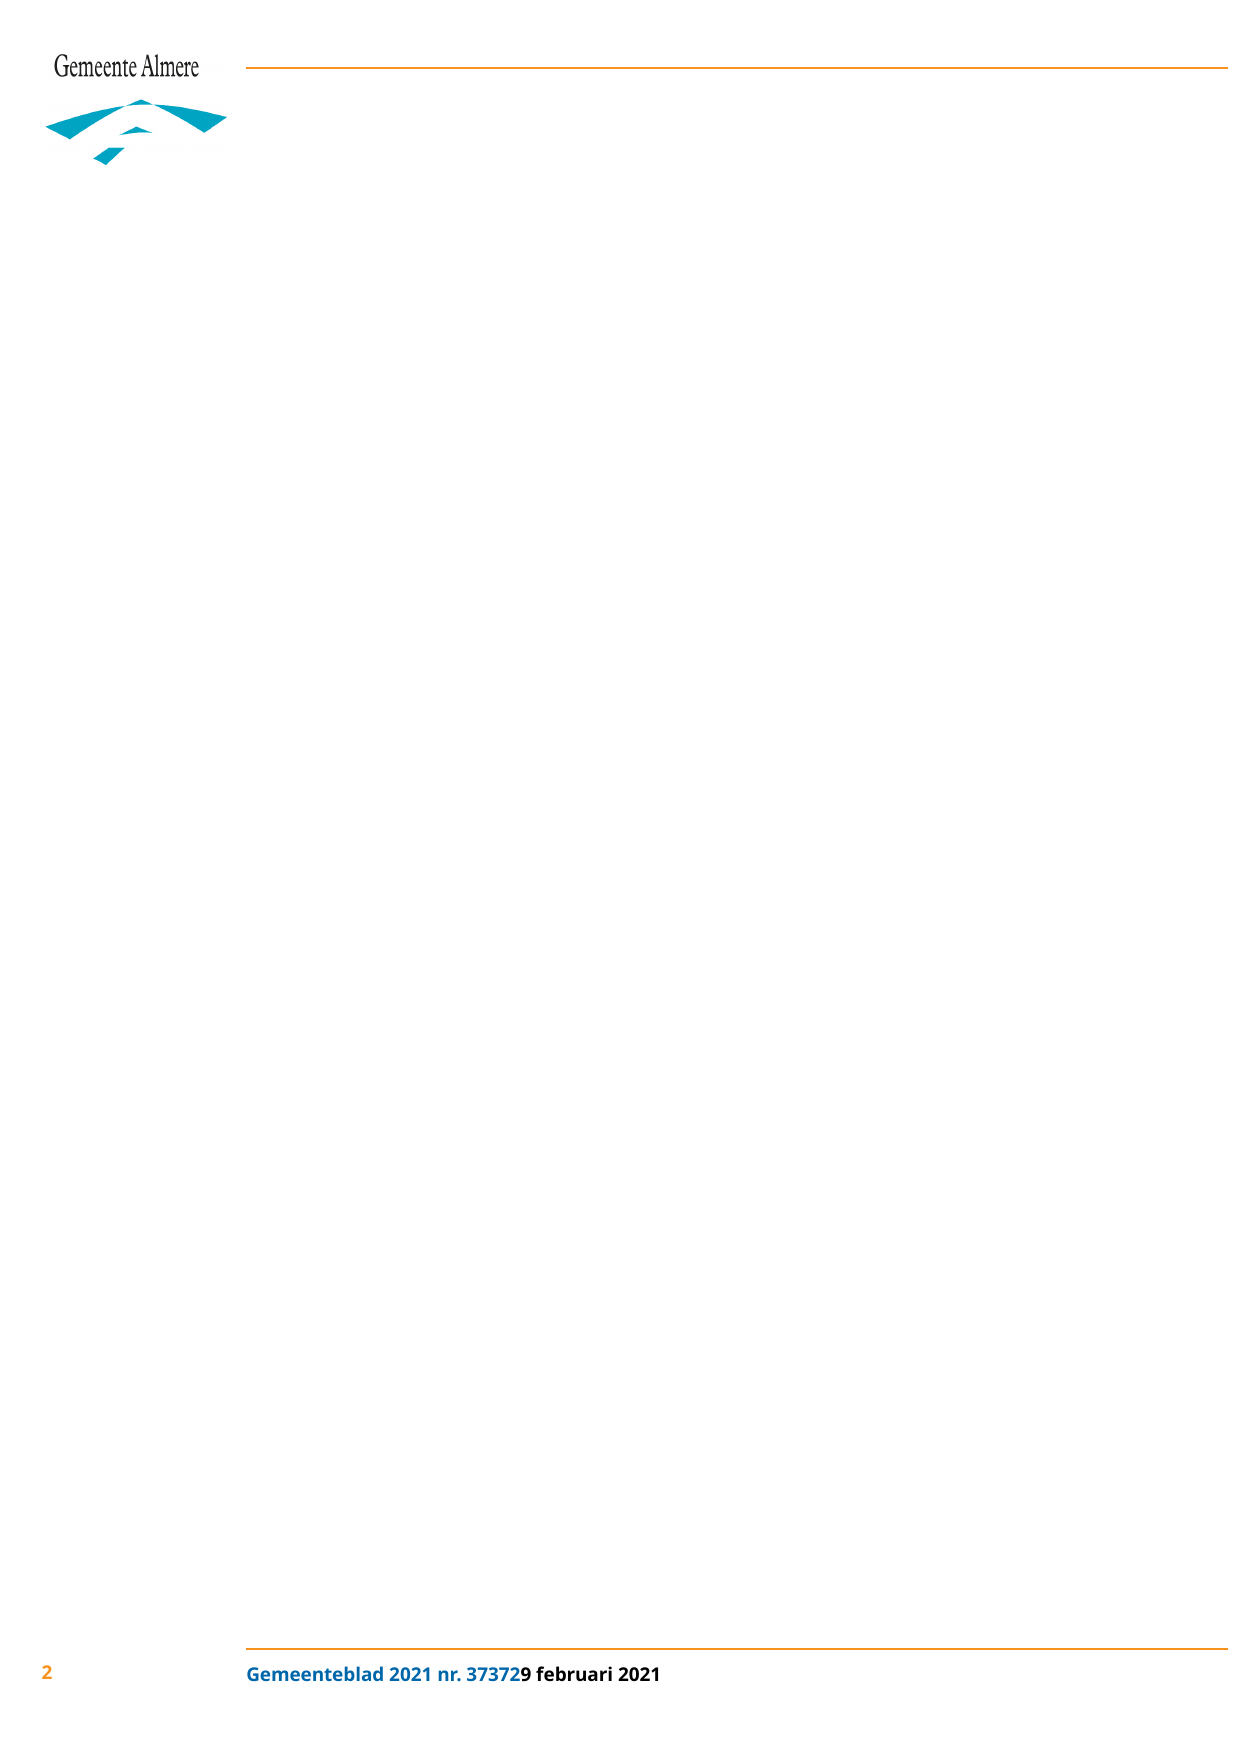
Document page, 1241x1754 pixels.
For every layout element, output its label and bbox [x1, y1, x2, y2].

picture [41, 47, 231, 172]
